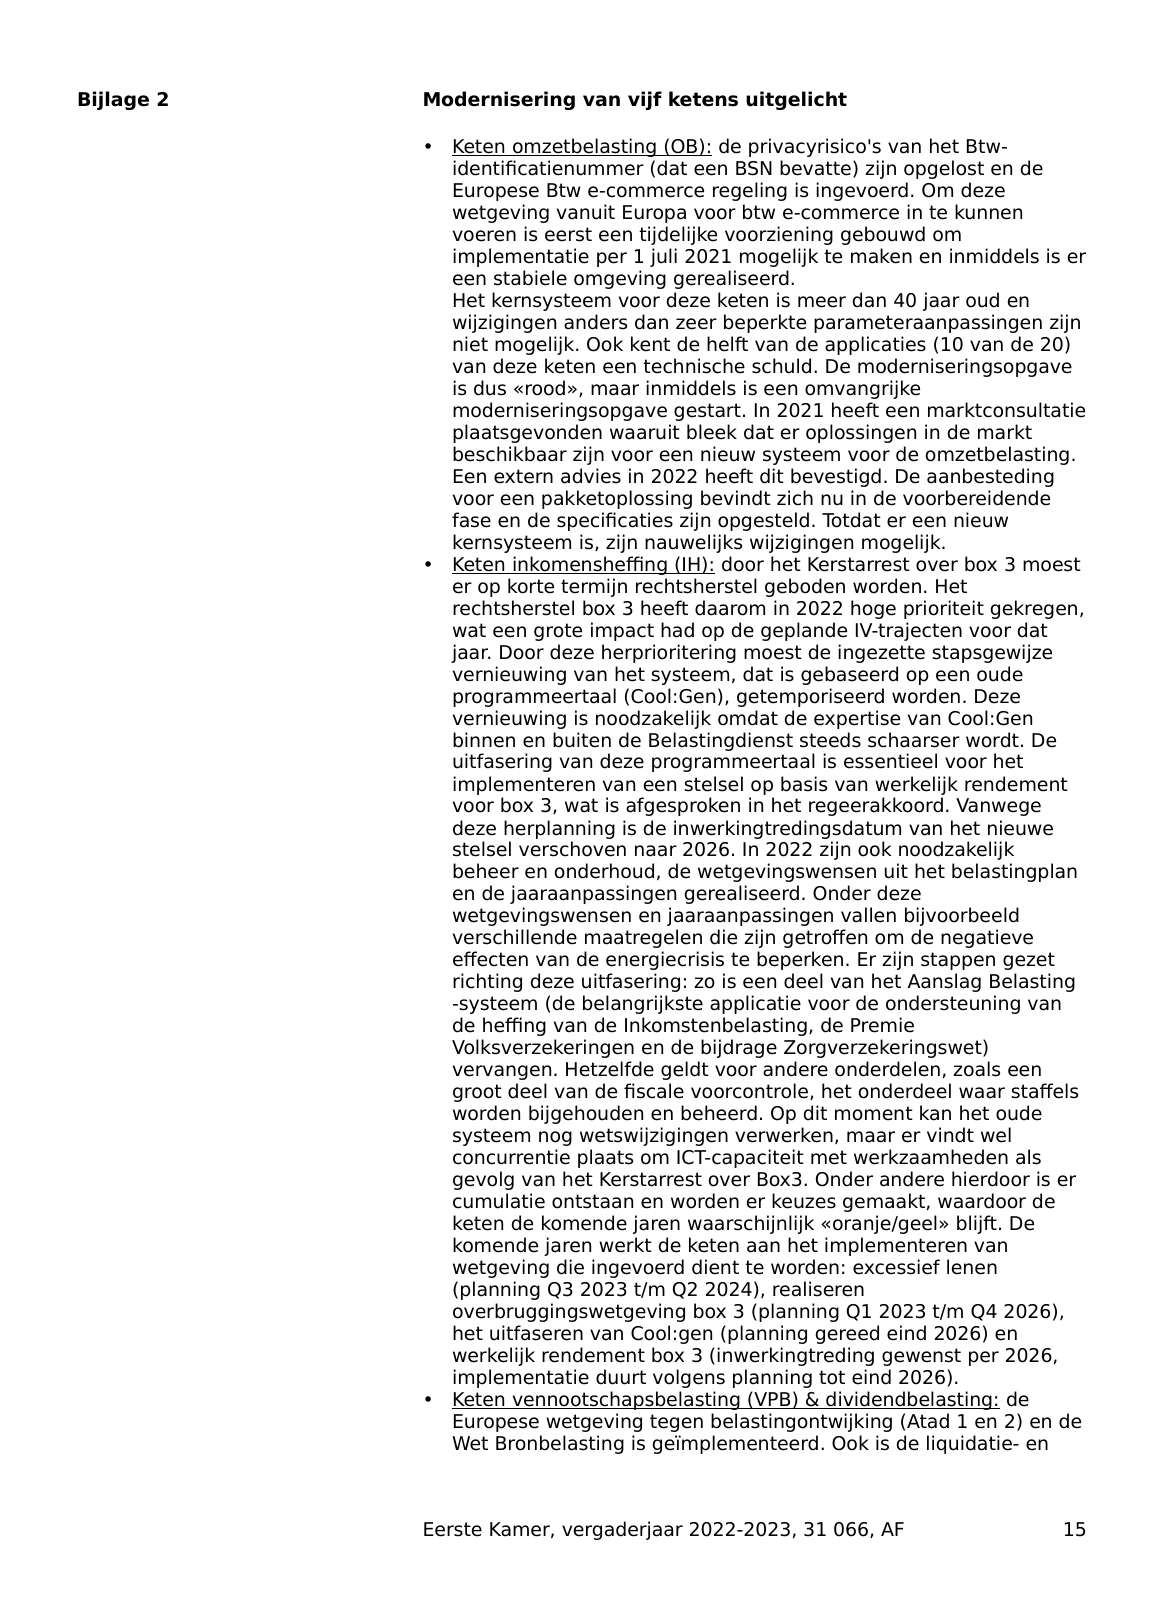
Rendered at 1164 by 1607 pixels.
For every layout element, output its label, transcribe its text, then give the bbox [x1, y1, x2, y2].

text • Keten vennootschapsbelasting (VPB) & dividendbelasting: de Europese wetgeving tegen belastingontwijking (Atad 1 en 2) en de Wet Bronbelasting is geïmplementeerd. Ook is de liquidatie- en [422, 1389, 1087, 1455]
text • Keten omzetbelasting (OB): de privacyrisico's van het Btw-identificatienummer (dat een BSN bevatte) zijn opgelost en de Europese Btw e-commerce regeling is ingevoerd. Om deze wetgeving vanuit Europa voor btw e-commerce in te kunnen voeren is eerst een tijdelijke voorziening gebouwd om implementatie per 1 juli 2021 mogelijk te maken en inmiddels is er een stabiele omgeving gerealiseerd. [422, 136, 1087, 290]
text • Keten inkomensheffing (IH): door het Kerstarrest over box 3 moest er op korte termijn rechtsherstel geboden worden. Het rechtsherstel box 3 heeft daarom in 2022 hoge prioriteit gekregen, wat een grote impact had op de geplande IV-trajecten voor dat jaar. Door deze herprioritering moest de ingezette stapsgewijze vernieuwing van het systeem, dat is gebaseerd op een oude programmeertaal (Cool:Gen), getemporiseerd worden. Deze vernieuwing is noodzakelijk omdat de expertise van Cool:Gen binnen en buiten de Belastingdienst steeds schaarser wordt. De uitfasering van deze programmeertaal is essentieel voor het implementeren van een stelsel op basis van werkelijk rendement voor box 3, wat is afgesproken in het regeerakkoord. Vanwege deze herplanning is de inwerkingtredingsdatum van het nieuwe stelsel verschoven naar 2026. In 2022 zijn ook noodzakelijk beheer en onderhoud, de wetgevingswensen uit het belastingplan en de jaaraanpassingen gerealiseerd. Onder deze wetgevingswensen en jaaraanpassingen vallen bijvoorbeeld verschillende maatregelen die zijn getroffen om de negatieve effecten van de energiecrisis te beperken. Er zijn stappen gezet richting deze uitfasering: zo is een deel van het Aanslag Belasting -systeem (de belangrijkste applicatie voor de ondersteuning van de heffing van de Inkomstenbelasting, de Premie Volksverzekeringen en de bijdrage Zorgverzekeringswet) vervangen. Hetzelfde geldt voor andere onderdelen, zoals een groot deel van de fiscale voorcontrole, het onderdeel waar staffels worden bijgehouden en beheerd. Op dit moment kan het oude systeem nog wetswijzigingen verwerken, maar er vindt wel concurrentie plaats om ICT-capaciteit met werkzaamheden als gevolg van het Kerstarrest over Box3. Onder andere hierdoor is er cumulatie ontstaan en worden er keuzes gemaakt, waardoor de keten de komende jaren waarschijnlijk «oranje/geel» blijft. De komende jaren werkt de keten aan het implementeren van wetgeving die ingevoerd dient te worden: excessief lenen (planning Q3 2023 t/m Q2 2024), realiseren overbruggingswetgeving box 3 (planning Q1 2023 t/m Q4 2026), het uitfaseren van Cool:gen (planning gereed eind 2026) en werkelijk rendement box 3 (inwerkingtreding gewenst per 2026, implementatie duurt volgens planning tot eind 2026). [422, 554, 1087, 1389]
subtitle Bijlage 2 Modernisering van vijf ketens uitgelicht [77, 89, 1087, 111]
text Het kernsysteem voor deze keten is meer dan 40 jaar oud en wijzigingen anders dan zeer beperkte parameteraanpassingen zijn niet mogelijk. Ook kent de helft van de applicaties (10 van de 20) van deze keten een technische schuld. De moderniseringsopgave is dus «rood», maar inmiddels is een omvangrijke moderniseringsopgave gestart. In 2021 heeft een marktconsultatie plaatsgevonden waaruit bleek dat er oplossingen in de markt beschikbaar zijn voor een nieuw systeem voor de omzetbelasting. Een extern advies in 2022 heeft dit bevestigd. De aanbesteding voor een pakketoplossing bevindt zich nu in de voorbereidende fase en de specificaties zijn opgesteld. Totdat er een nieuw kernsysteem is, zijn nauwelijks wijzigingen mogelijk. [452, 290, 1087, 554]
